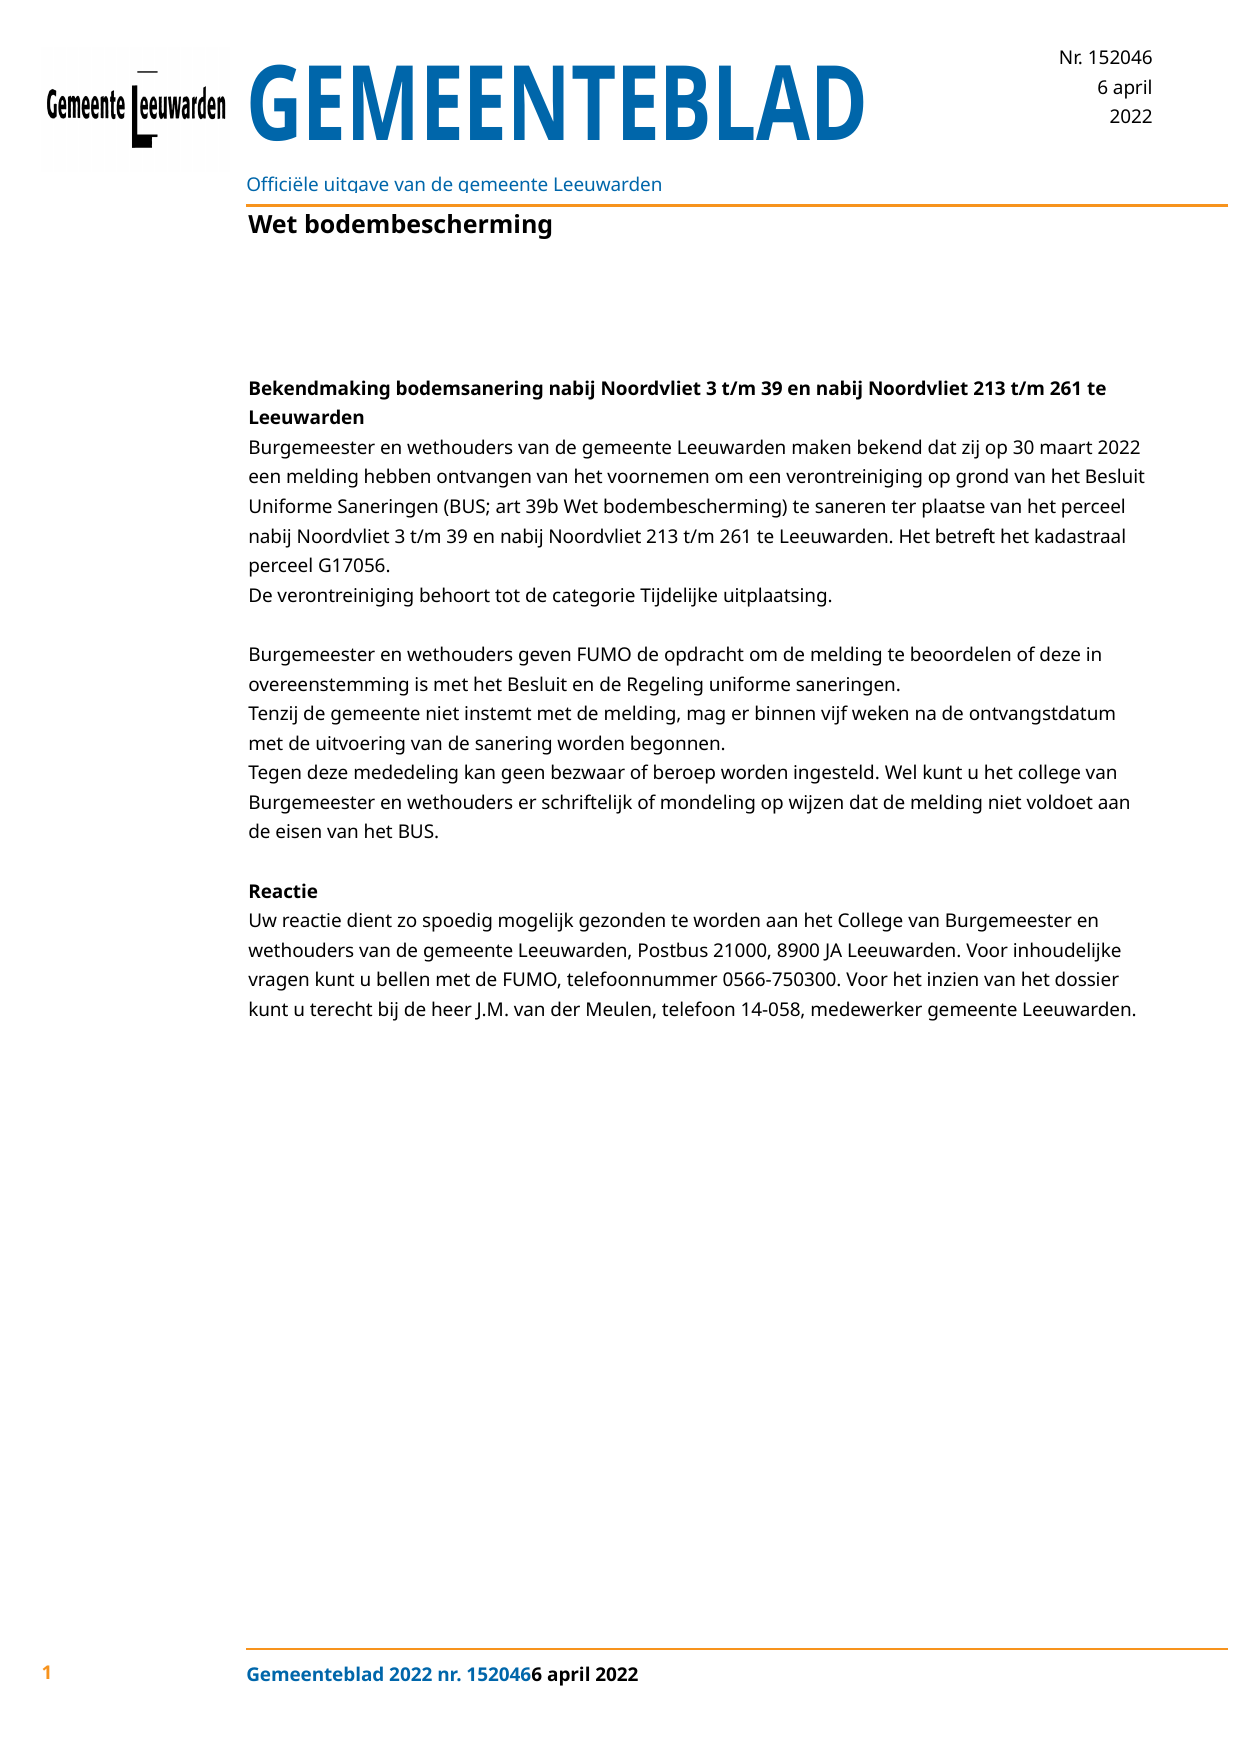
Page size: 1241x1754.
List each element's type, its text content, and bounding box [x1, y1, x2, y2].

text Wet bodembescherming [248, 207, 1152, 241]
picture [41, 47, 231, 172]
text Burgemeester en wethouders van de gemeente Leeuwarden maken bekend dat zij op 30 maart 2022 een melding hebben ontvangen van het voornemen om een verontreiniging op grond van het Besluit Uniforme Saneringen (BUS; art 39b Wet bodembescherming) te saneren ter plaatse van het perceel nabij Noordvliet 3 t/m 39 en nabij Noordvliet 213 t/m 261 te Leeuwarden. Het betreft het kadastraal perceel G17056. [248, 434, 1152, 578]
text Tenzij de gemeente niet instemt met de melding, mag er binnen vijf weken na de ontvangstdatum met de uitvoering van de sanering worden begonnen. [248, 700, 1152, 756]
text Uw reactie dient zo spoedig mogelijk gezonden te worden aan het College van Burgemeester en wethouders van de gemeente Leeuwarden, Postbus 21000, 8900 JA Leeuwarden. Voor inhoudelijke vragen kunt u bellen met de FUMO, telefoonnummer 0566-750300. Voor het inzien van het dossier kunt u terecht bij de heer J.M. van der Meulen, telefoon 14-058, medewerker gemeente Leeuwarden. [248, 907, 1152, 1022]
text Bekendmaking bodemsanering nabij Noordvliet 3 t/m 39 en nabij Noordvliet 213 t/m 261 te Leeuwarden [248, 375, 1152, 430]
text Burgemeester en wethouders geven FUMO de opdracht om de melding te beoordelen of deze in overeenstemming is met het Besluit en de Regeling uniforme saneringen. [248, 641, 1152, 696]
text Reactie [248, 878, 1152, 903]
text Tegen deze mededeling kan geen bezwaar of beroep worden ingesteld. Wel kunt u het college van Burgemeester en wethouders er schriftelijk of mondeling op wijzen dat de melding niet voldoet aan de eisen van het BUS. [248, 759, 1152, 844]
text De verontreiniging behoort tot de categorie Tijdelijke uitplaatsing. [248, 582, 1152, 608]
